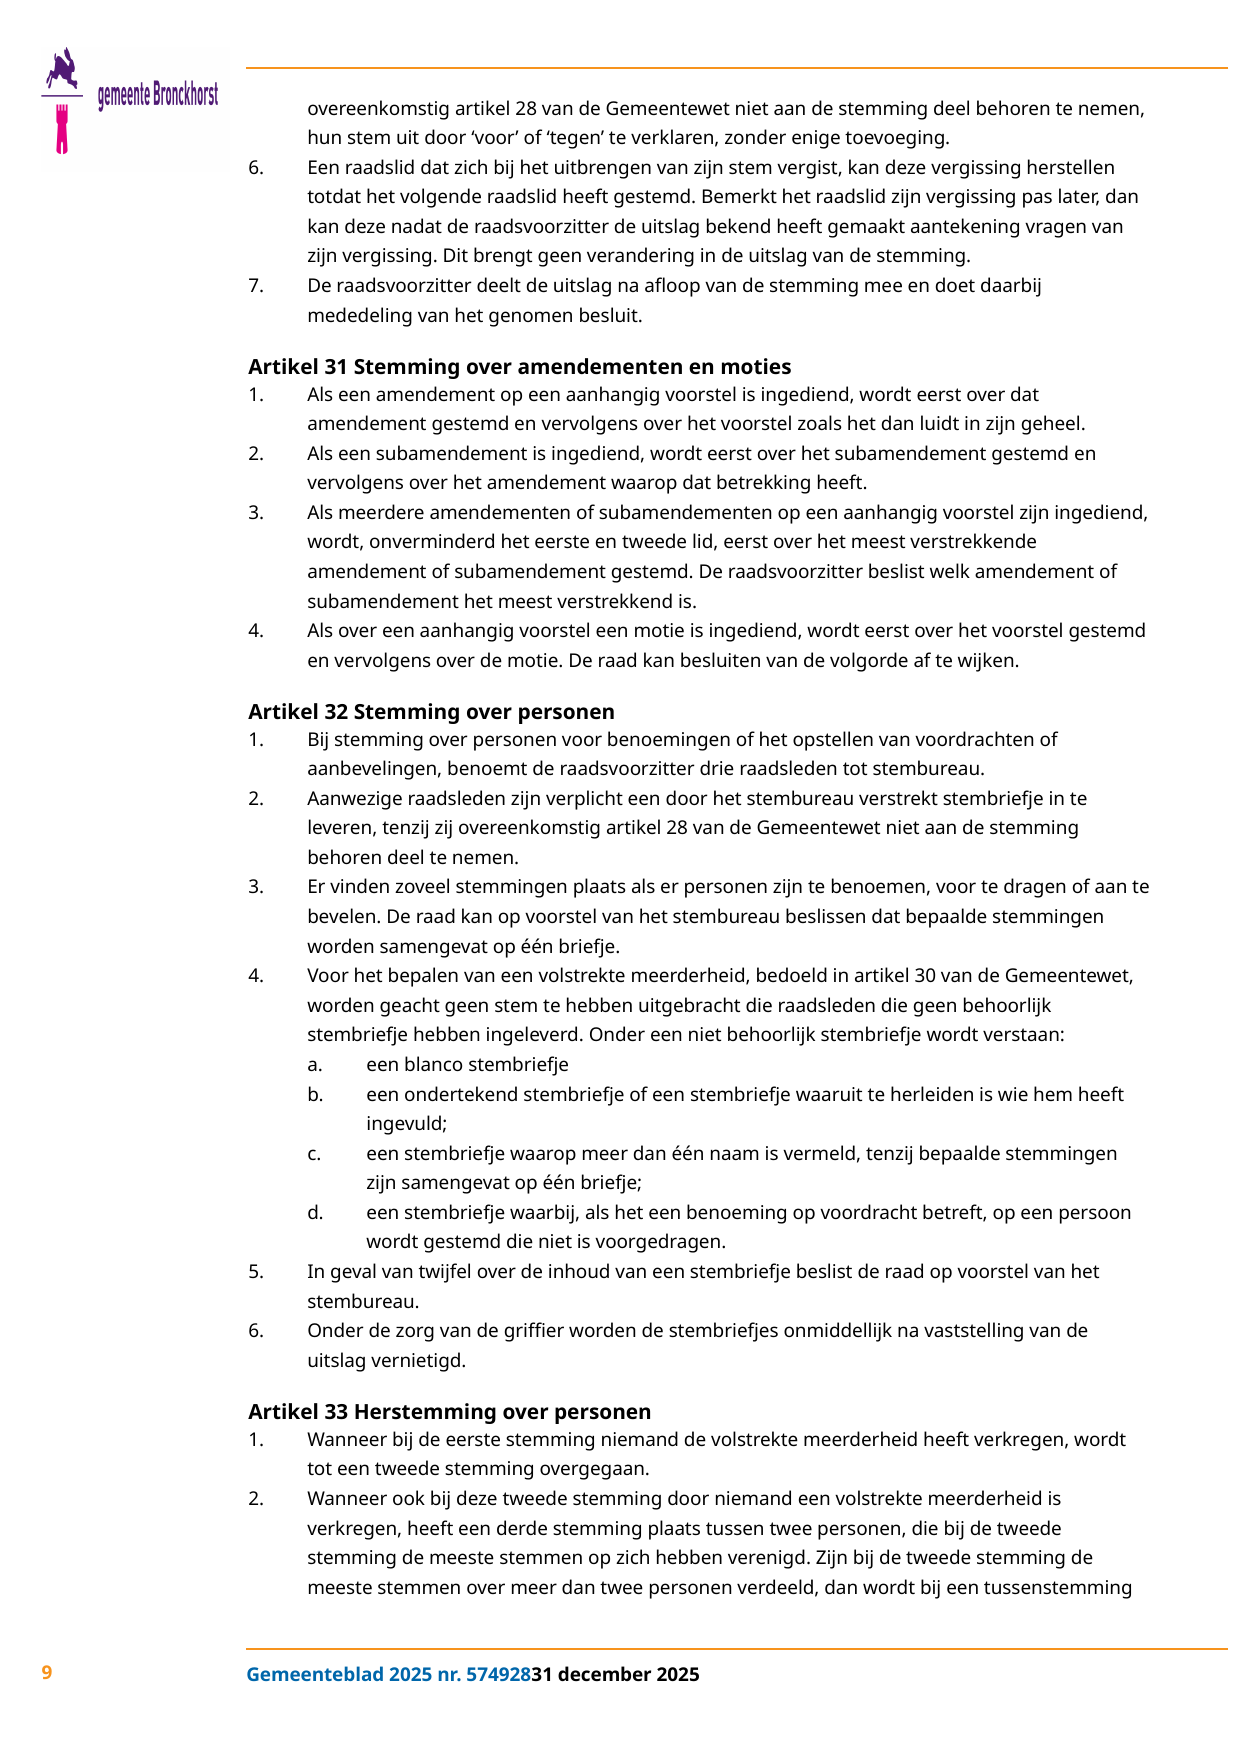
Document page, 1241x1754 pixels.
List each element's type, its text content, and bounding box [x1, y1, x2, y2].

list Wanneer ook bij deze tweede stemming door niemand een volstrekte meerderheid is verkregen, heeft een derde stemming plaats tussen twee personen, die bij de tweede stemming de meeste stemmen op zich hebben verenigd. Zijn bij de tweede stemming de meeste stemmen over meer dan twee personen verdeeld, dan wordt bij een tussenstemming [248, 1485, 1152, 1599]
list een stembriefje waarop meer dan één naam is vermeld, tenzij bepaalde stemmingen zijn samengevat op één briefje; [307, 1140, 1152, 1195]
list In geval van twijfel over de inhoud van een stembriefje beslist de raad op voorstel van het stembureau. [248, 1258, 1152, 1314]
list Onder de zorg van de griffier worden de stembriefjes onmiddellijk na vaststelling van de uitslag vernietigd. [248, 1317, 1152, 1373]
list Wanneer bij de eerste stemming niemand de volstrekte meerderheid heeft verkregen, wordt tot een tweede stemming overgegaan. [248, 1426, 1152, 1481]
list Als meerdere amendementen of subamendementen op een aanhangig voorstel zijn ingediend, wordt, onverminderd het eerste en tweede lid, eerst over het meest verstrekkende amendement of subamendement gestemd. De raadsvoorzitter beslist welk amendement of subamendement het meest verstrekkend is. [248, 499, 1152, 613]
list een stembriefje waarbij, als het een benoeming op voordracht betreft, op een persoon wordt gestemd die niet is voorgedragen. [307, 1199, 1152, 1254]
list Voor het bepalen van een volstrekte meerderheid, bedoeld in artikel 30 van de Gemeentewet, worden geacht geen stem te hebben uitgebracht die raadsleden die geen behoorlijk stembriefje hebben ingeleverd. Onder een niet behoorlijk stembriefje wordt verstaan: [248, 962, 1152, 1047]
list overeenkomstig artikel 28 van de Gemeentewet niet aan de stemming deel behoren te nemen, hun stem uit door ‘voor’ of ‘tegen’ te verklaren, zonder enige toevoeging. [248, 95, 1152, 150]
list De raadsvoorzitter deelt de uitslag na afloop van de stemming mee en doet daarbij mededeling van het genomen besluit. [248, 272, 1152, 328]
text Artikel 32 Stemming over personen [248, 697, 1152, 726]
list een ondertekend stembriefje of een stembriefje waaruit te herleiden is wie hem heeft ingevuld; [307, 1081, 1152, 1136]
list een blanco stembriefje [307, 1051, 1152, 1077]
text Artikel 33 Herstemming over personen [248, 1397, 1152, 1426]
list Als over een aanhangig voorstel een motie is ingediend, wordt eerst over het voorstel gestemd en vervolgens over de motie. De raad kan besluiten van de volgorde af te wijken. [248, 617, 1152, 673]
list Als een amendement op een aanhangig voorstel is ingediend, wordt eerst over dat amendement gestemd en vervolgens over het voorstel zoals het dan luidt in zijn geheel. [248, 381, 1152, 436]
text Artikel 31 Stemming over amendementen en moties [248, 352, 1152, 381]
list Er vinden zoveel stemmingen plaats als er personen zijn te benoemen, voor te dragen of aan te bevelen. De raad kan op voorstel van het stembureau beslissen dat bepaalde stemmingen worden samengevat op één briefje. [248, 874, 1152, 959]
picture [41, 47, 231, 172]
list Bij stemming over personen voor benoemingen of het opstellen van voordrachten of aanbevelingen, benoemt de raadsvoorzitter drie raadsleden tot stembureau. [248, 726, 1152, 781]
list Een raadslid dat zich bij het uitbrengen van zijn stem vergist, kan deze vergissing herstellen totdat het volgende raadslid heeft gestemd. Bemerkt het raadslid zijn vergissing pas later, dan kan deze nadat de raadsvoorzitter de uitslag bekend heeft gemaakt aantekening vragen van zijn vergissing. Dit brengt geen verandering in de uitslag van de stemming. [248, 154, 1152, 268]
list Aanwezige raadsleden zijn verplicht een door het stembureau verstrekt stembriefje in te leveren, tenzij zij overeenkomstig artikel 28 van de Gemeentewet niet aan de stemming behoren deel te nemen. [248, 785, 1152, 870]
list Als een subamendement is ingediend, wordt eerst over het subamendement gestemd en vervolgens over het amendement waarop dat betrekking heeft. [248, 440, 1152, 495]
